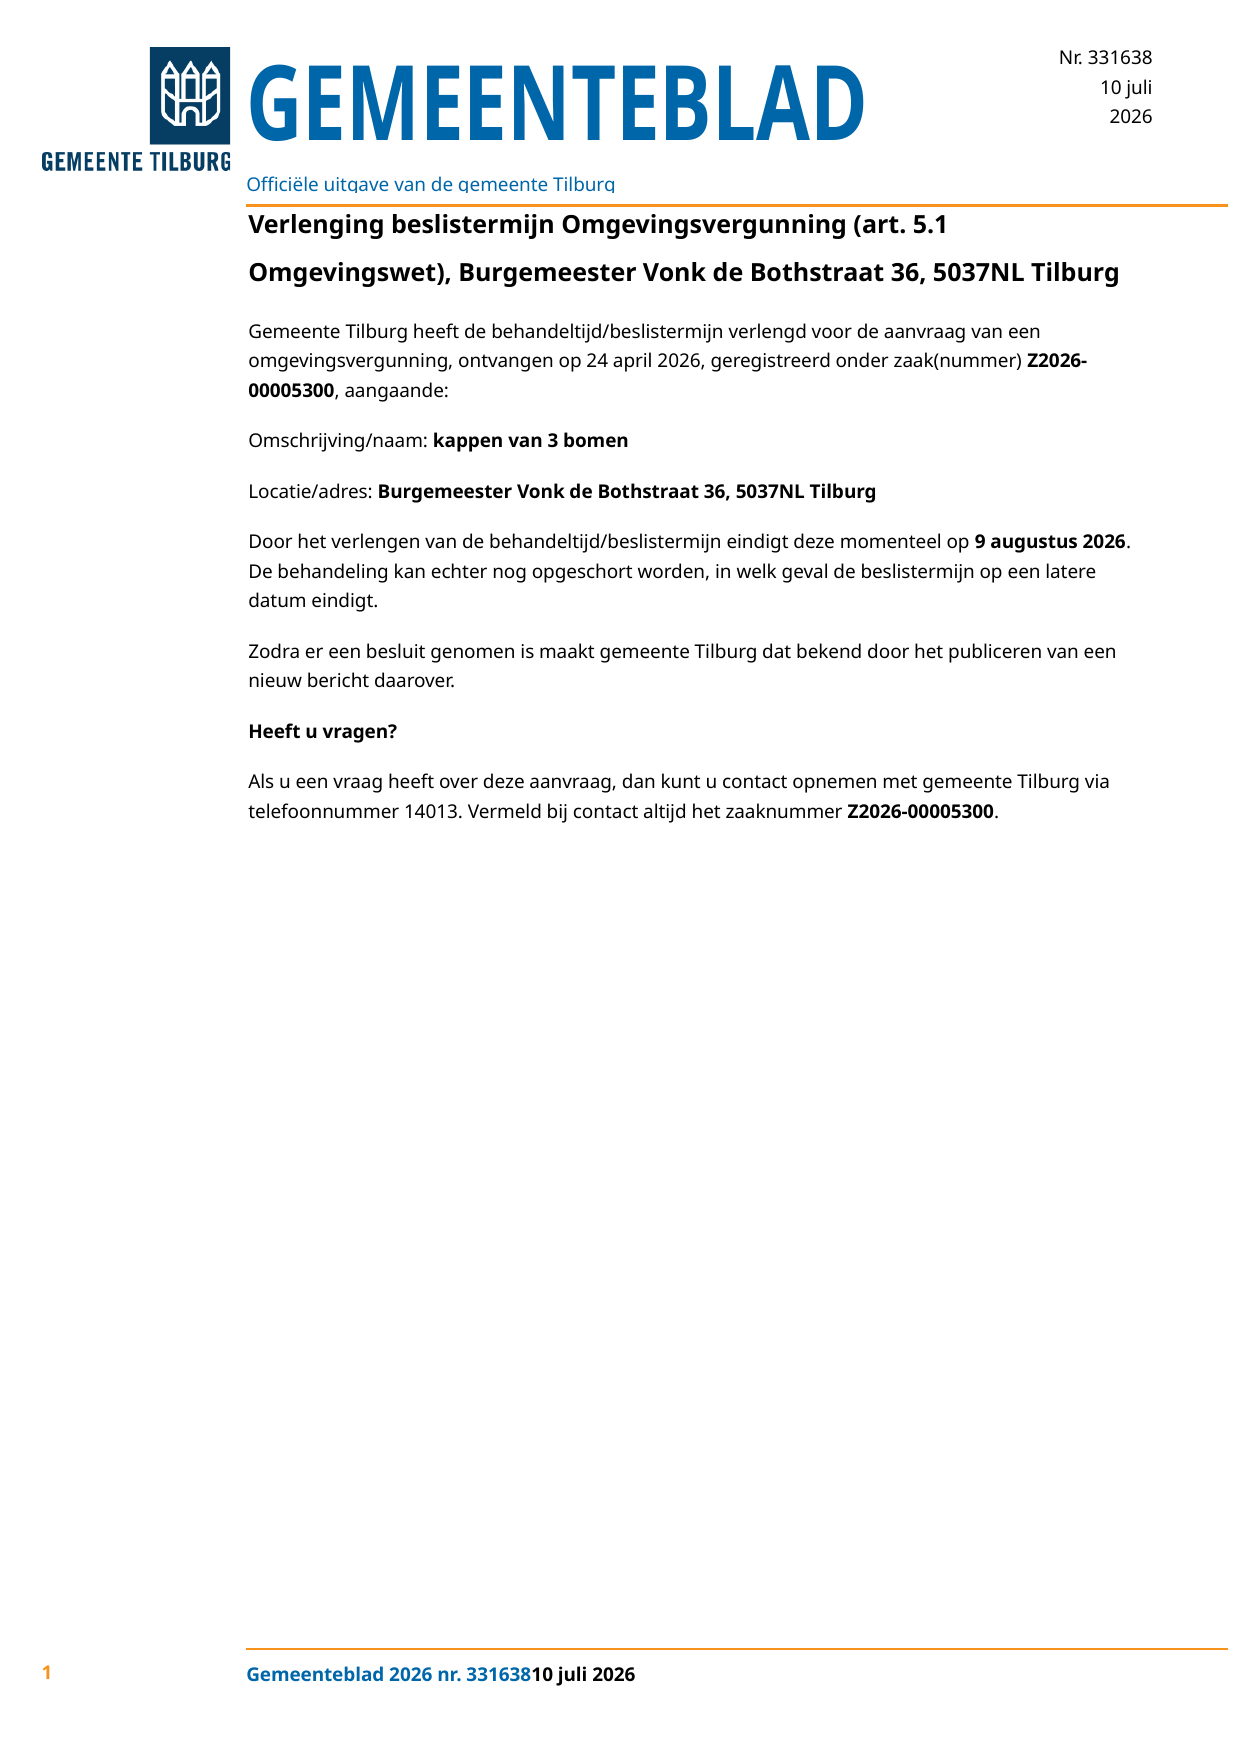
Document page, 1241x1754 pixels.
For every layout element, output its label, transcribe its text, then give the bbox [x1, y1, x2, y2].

text Als u een vraag heeft over deze aanvraag, dan kunt u contact opnemen met gemeente Tilburg via telefoonnummer 14013. Vermeld bij contact altijd het zaaknummer Z2026-00005300. [248, 768, 1152, 824]
text Zodra er een besluit genomen is maakt gemeente Tilburg dat bekend door het publiceren van een nieuw bericht daarover. [248, 638, 1152, 693]
text Locatie/adres: Burgemeester Vonk de Bothstraat 36, 5037NL Tilburg [248, 478, 1152, 504]
text Gemeente Tilburg heeft de behandeltijd/beslistermijn verlengd voor de aanvraag van een omgevingsvergunning, ontvangen op 24 april 2026, geregistreerd onder zaak(nummer) Z2026-00005300, aangaande: [248, 318, 1152, 403]
text Heeft u vragen? [248, 718, 1152, 744]
text Omschrijving/naam: kappen van 3 bomen [248, 427, 1152, 453]
text Verlenging beslistermijn Omgevingsvergunning (art. 5.1 Omgevingswet), Burgemeester Vonk de Bothstraat 36, 5037NL Tilburg [248, 207, 1152, 288]
text Door het verlengen van de behandeltijd/beslistermijn eindigt deze momenteel op 9 augustus 2026. De behandeling kan echter nog opgeschort worden, in welk geval de beslistermijn op een latere datum eindigt. [248, 528, 1152, 613]
picture [41, 47, 231, 172]
